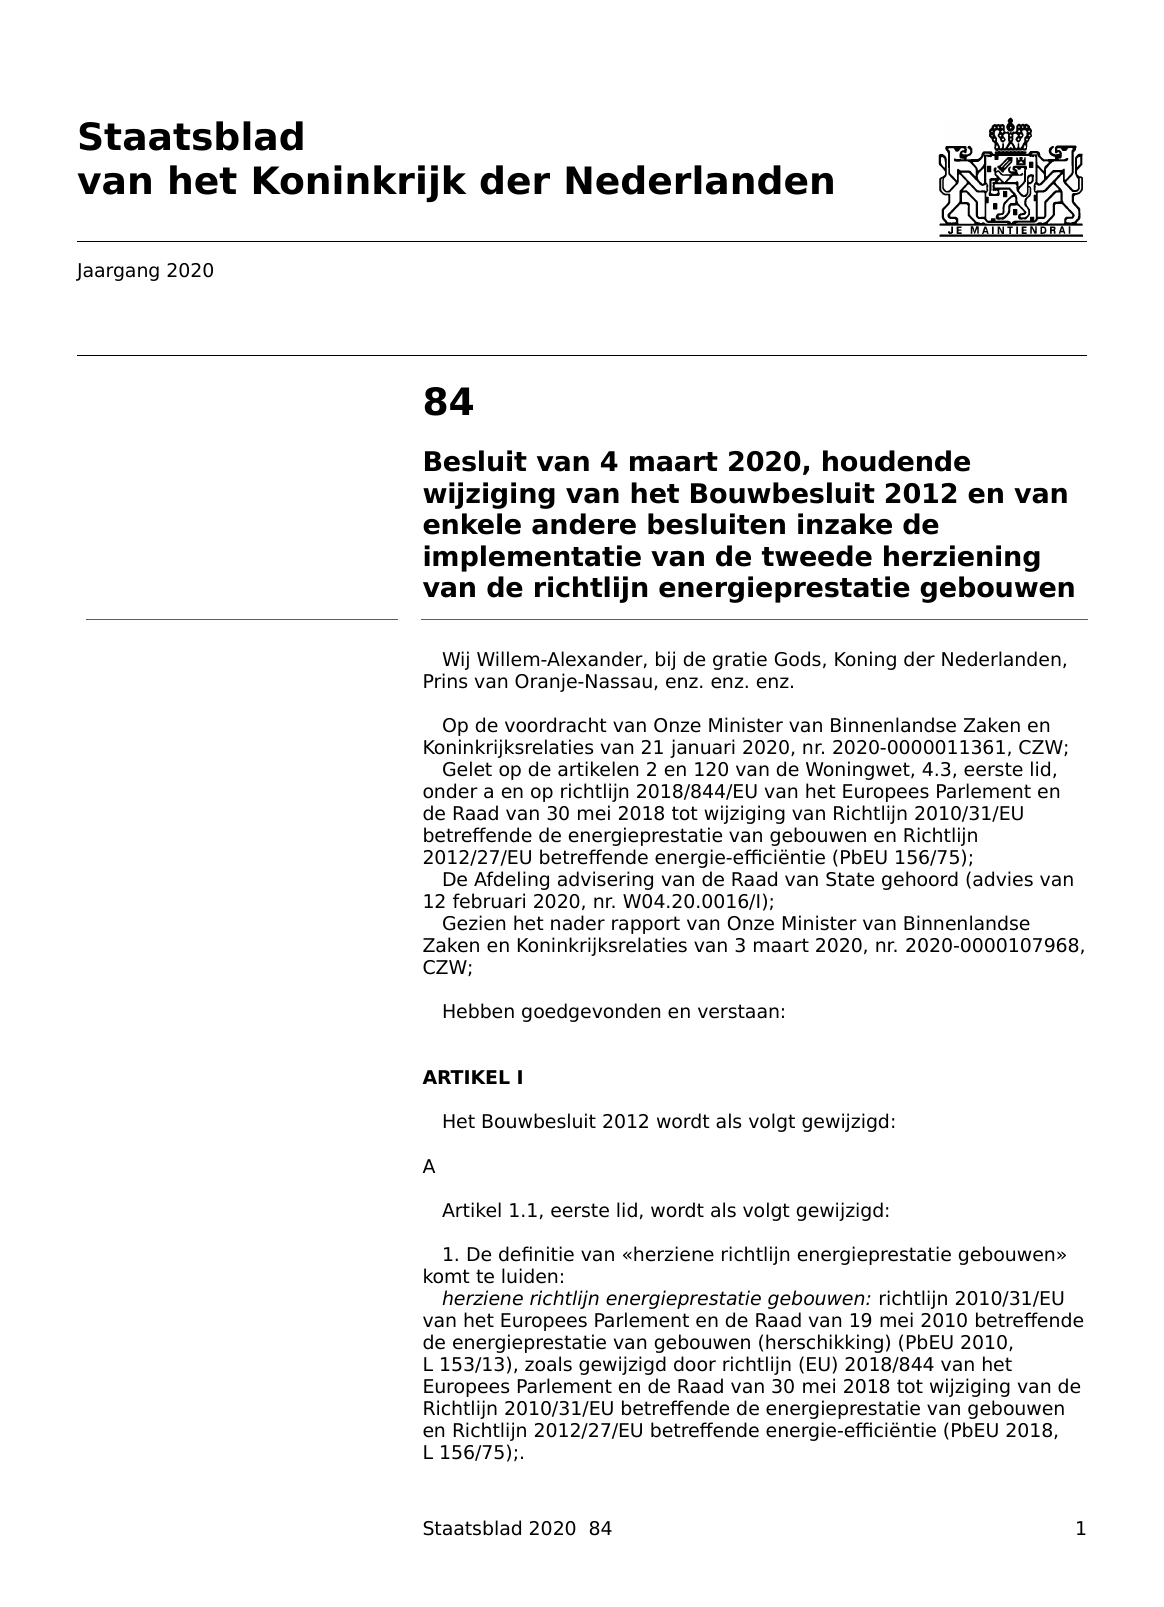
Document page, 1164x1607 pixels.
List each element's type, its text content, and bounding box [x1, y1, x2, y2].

text Hebben goedgevonden en verstaan: [422, 1001, 1087, 1023]
text Besluit van 4 maart 2020, houdende wijziging van het Bouwbesluit 2012 en van enkele andere besluiten inzake de implementatie van de tweede herziening van de richtlijn energieprestatie gebouwen [422, 447, 1087, 604]
picture [936, 115, 1087, 240]
text Artikel 1.1, eerste lid, wordt als volgt gewijzigd: [422, 1200, 1087, 1222]
table_header Staatsblad van het Koninkrijk der Nederlanden [77, 100, 886, 241]
text De Afdeling advisering van de Raad van State gehoord (advies van 12 februari 2020, nr. W04.20.0016/I); [422, 869, 1087, 913]
table_header [886, 100, 1087, 241]
subtitle 84 [422, 381, 1087, 424]
text A [422, 1156, 1087, 1177]
text Gezien het nader rapport van Onze Minister van Binnenlandse Zaken en Koninkrijksrelaties van 3 maart 2020, nr. 2020-0000107968, CZW; [422, 913, 1087, 979]
text Gelet op de artikelen 2 en 120 van de Woningwet, 4.3, eerste lid, onder a en op richtlijn 2018/844/EU van het Europees Parlement en de Raad van 30 mei 2018 tot wijziging van Richtlijn 2010/31/EU betreffende de energieprestatie van gebouwen en Richtlijn 2012/27/EU betreffende energie-efficiëntie (PbEU 156/75); [422, 759, 1087, 869]
subtitle ARTIKEL I [422, 1067, 1087, 1089]
text 1. De definitie van «herziene richtlijn energieprestatie gebouwen» komt te luiden: [422, 1244, 1087, 1288]
table_cell Jaargang 2020 [77, 242, 1087, 355]
text Op de voordracht van Onze Minister van Binnenlandse Zaken en Koninkrijksrelaties van 21 januari 2020, nr. 2020-0000011361, CZW; [422, 715, 1087, 759]
text Wij Willem-Alexander, bij de gratie Gods, Koning der Nederlanden, Prins van Oranje-Nassau, enz. enz. enz. [422, 649, 1087, 693]
text herziene richtlijn energieprestatie gebouwen: richtlijn 2010/31/EU van het Europees Parlement en de Raad van 19 mei 2010 betreffende de energieprestatie van gebouwen (herschikking) (PbEU 2010, L 153/13), zoals gewijzigd door richtlijn (EU) 2018/844 van het Europees Parlement en de Raad van 30 mei 2018 tot wijziging van de Richtlijn 2010/31/EU betreffende de energieprestatie van gebouwen en Richtlijn 2012/27/EU betreffende energie-efficiëntie (PbEU 2018, L 156/75);. [422, 1288, 1087, 1464]
text Het Bouwbesluit 2012 wordt als volgt gewijzigd: [422, 1111, 1087, 1133]
